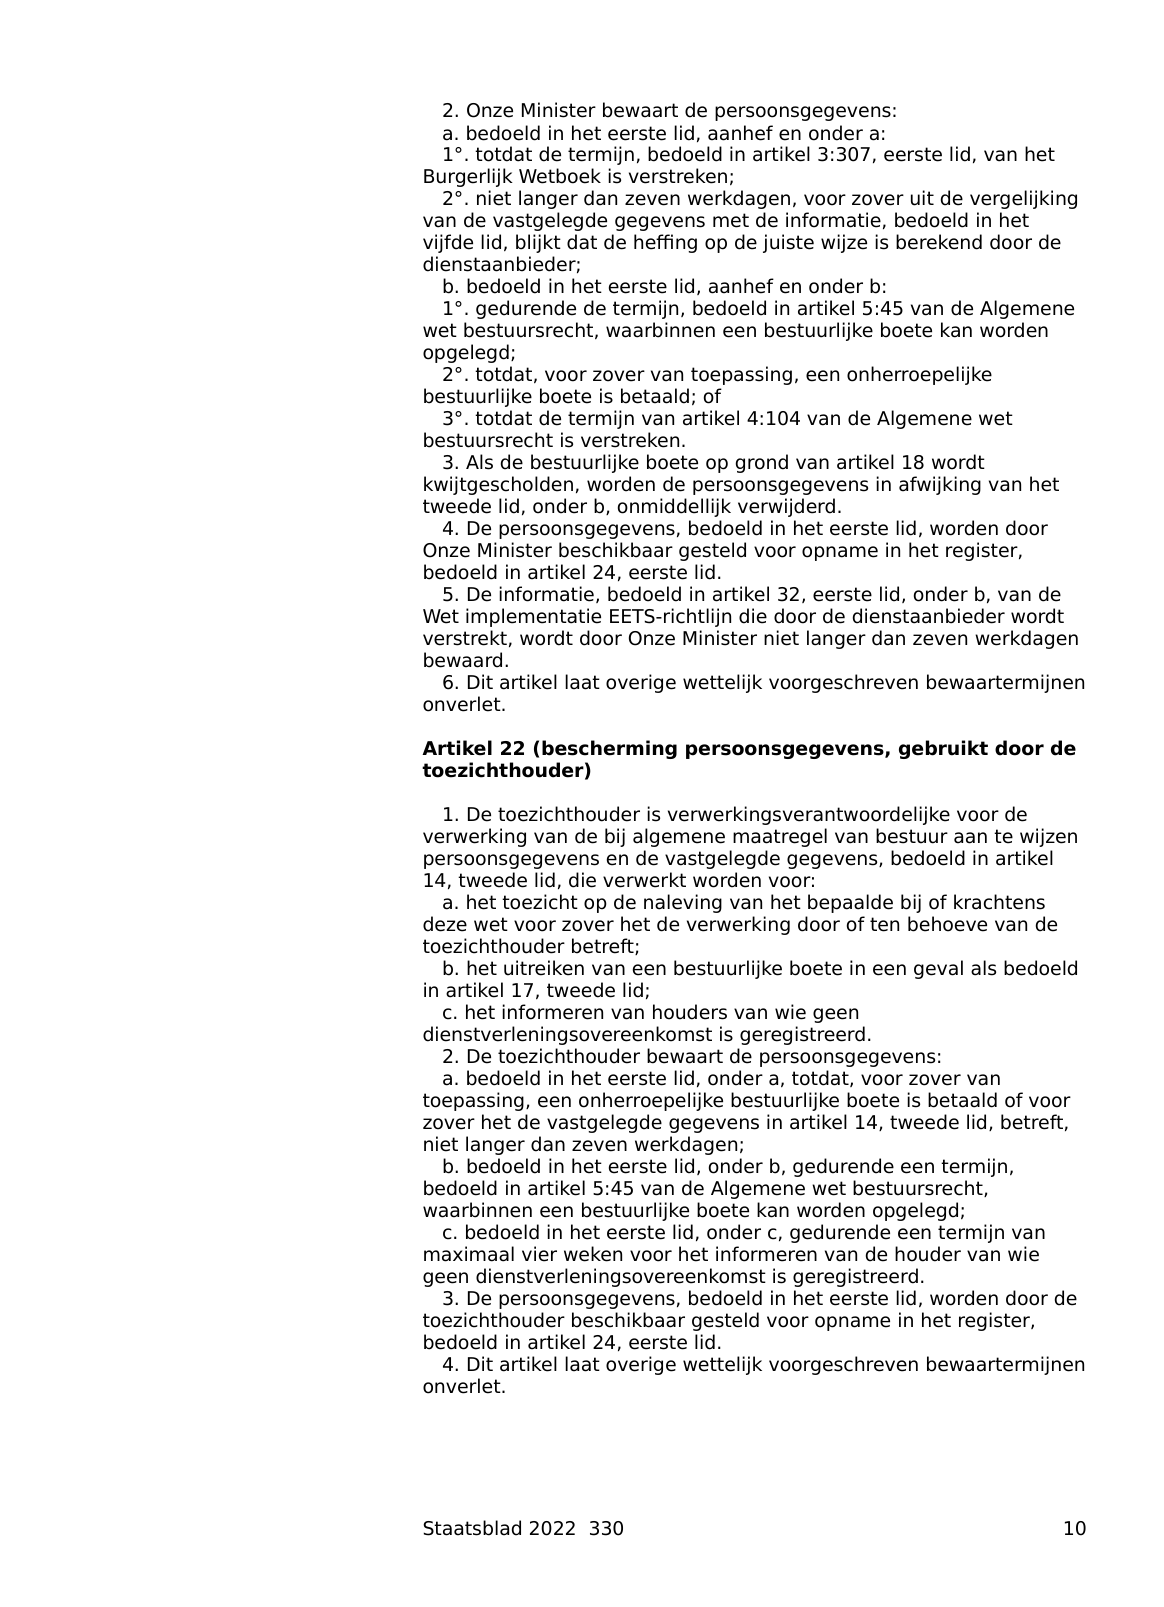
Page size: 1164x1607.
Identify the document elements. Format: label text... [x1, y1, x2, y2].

text 1°. totdat de termijn, bedoeld in artikel 3:307, eerste lid, van het Burgerlijk Wetboek is verstreken; [422, 144, 1087, 188]
text 5. De informatie, bedoeld in artikel 32, eerste lid, onder b, van de Wet implementatie EETS-richtlijn die door de dienstaanbieder wordt verstrekt, wordt door Onze Minister niet langer dan zeven werkdagen bewaard. [422, 584, 1087, 672]
text 2. Onze Minister bewaart de persoonsgegevens: [422, 100, 1087, 122]
text 2°. niet langer dan zeven werkdagen, voor zover uit de vergelijking van de vastgelegde gegevens met de informatie, bedoeld in het vijfde lid, blijkt dat de heffing op de juiste wijze is berekend door de dienstaanbieder; [422, 188, 1087, 276]
text 2. De toezichthouder bewaart de persoonsgegevens: [422, 1046, 1087, 1068]
text 4. Dit artikel laat overige wettelijk voorgeschreven bewaartermijnen onverlet. [422, 1354, 1087, 1398]
text 1. De toezichthouder is verwerkingsverantwoordelijke voor de verwerking van de bij algemene maatregel van bestuur aan te wijzen persoonsgegevens en de vastgelegde gegevens, bedoeld in artikel 14, tweede lid, die verwerkt worden voor: [422, 804, 1087, 892]
text 3. Als de bestuurlijke boete op grond van artikel 18 wordt kwijtgescholden, worden de persoonsgegevens in afwijking van het tweede lid, onder b, onmiddellijk verwijderd. [422, 452, 1087, 518]
text 4. De persoonsgegevens, bedoeld in het eerste lid, worden door Onze Minister beschikbaar gesteld voor opname in het register, bedoeld in artikel 24, eerste lid. [422, 518, 1087, 584]
text 3°. totdat de termijn van artikel 4:104 van de Algemene wet bestuursrecht is verstreken. [422, 408, 1087, 452]
subtitle Artikel 22 (bescherming persoonsgegevens, gebruikt door de toezichthouder) [422, 738, 1087, 782]
text 3. De persoonsgegevens, bedoeld in het eerste lid, worden door de toezichthouder beschikbaar gesteld voor opname in het register, bedoeld in artikel 24, eerste lid. [422, 1288, 1087, 1354]
text 1°. gedurende de termijn, bedoeld in artikel 5:45 van de Algemene wet bestuursrecht, waarbinnen een bestuurlijke boete kan worden opgelegd; [422, 298, 1087, 364]
text 6. Dit artikel laat overige wettelijk voorgeschreven bewaartermijnen onverlet. [422, 672, 1087, 716]
text a. bedoeld in het eerste lid, onder a, totdat, voor zover van toepassing, een onherroepelijke bestuurlijke boete is betaald of voor zover het de vastgelegde gegevens in artikel 14, tweede lid, betreft, niet langer dan zeven werkdagen; [422, 1068, 1087, 1156]
text a. bedoeld in het eerste lid, aanhef en onder a: [422, 122, 1087, 144]
text 2°. totdat, voor zover van toepassing, een onherroepelijke bestuurlijke boete is betaald; of [422, 364, 1087, 408]
text c. het informeren van houders van wie geen dienstverleningsovereenkomst is geregistreerd. [422, 1002, 1087, 1046]
text c. bedoeld in het eerste lid, onder c, gedurende een termijn van maximaal vier weken voor het informeren van de houder van wie geen dienstverleningsovereenkomst is geregistreerd. [422, 1222, 1087, 1288]
text b. bedoeld in het eerste lid, aanhef en onder b: [422, 276, 1087, 298]
text b. bedoeld in het eerste lid, onder b, gedurende een termijn, bedoeld in artikel 5:45 van de Algemene wet bestuursrecht, waarbinnen een bestuurlijke boete kan worden opgelegd; [422, 1156, 1087, 1222]
text a. het toezicht op de naleving van het bepaalde bij of krachtens deze wet voor zover het de verwerking door of ten behoeve van de toezichthouder betreft; [422, 892, 1087, 958]
text b. het uitreiken van een bestuurlijke boete in een geval als bedoeld in artikel 17, tweede lid; [422, 958, 1087, 1002]
